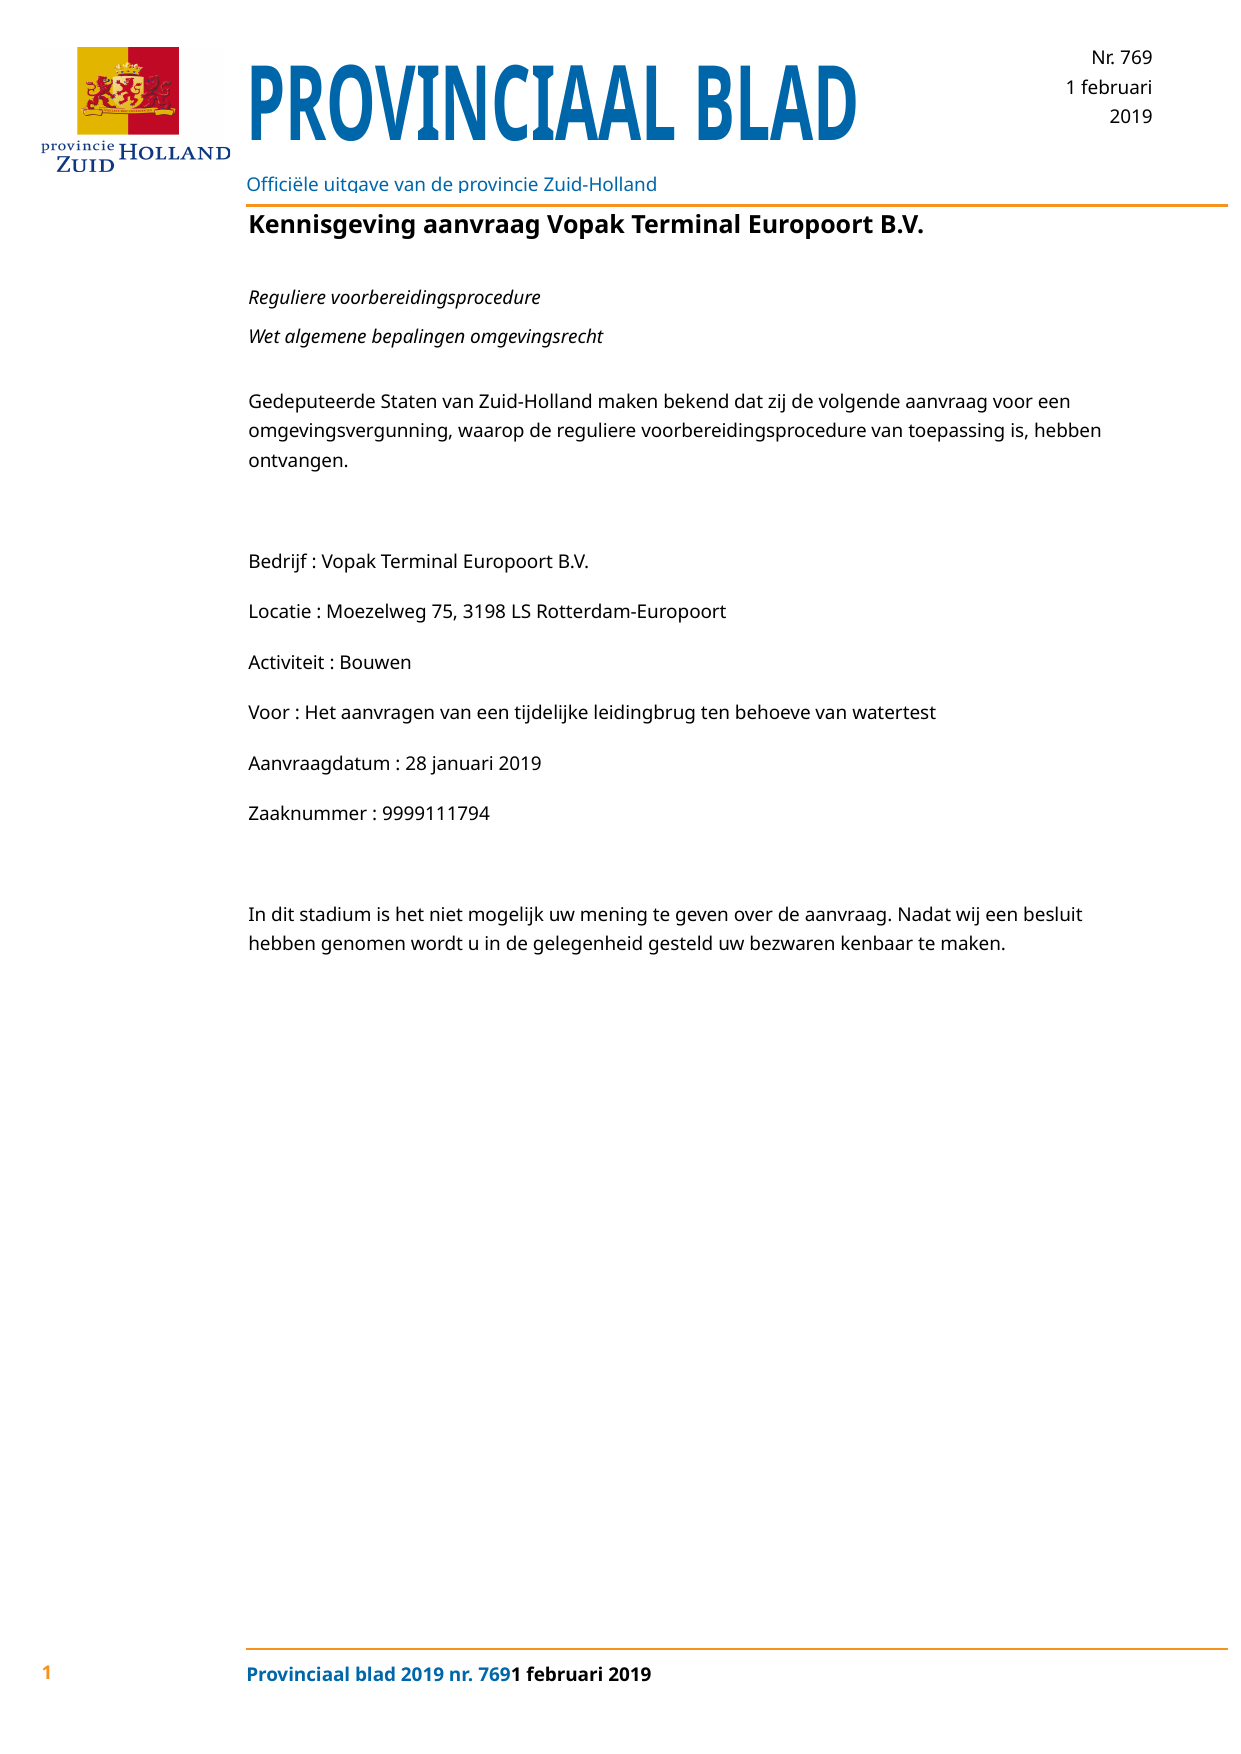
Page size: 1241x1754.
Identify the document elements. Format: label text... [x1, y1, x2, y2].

text Gedeputeerde Staten van Zuid-Holland maken bekend dat zij de volgende aanvraag voor een omgevingsvergunning, waarop de reguliere voorbereidingsprocedure van toepassing is, hebben ontvangen. [248, 388, 1152, 473]
text Activiteit : Bouwen [248, 649, 1152, 675]
text In dit stadium is het niet mogelijk uw mening te geven over de aanvraag. Nadat wij een besluit hebben genomen wordt u in de gelegenheid gesteld uw bezwaren kenbaar te maken. [248, 901, 1152, 956]
picture [41, 47, 231, 172]
text Zaaknummer : 9999111794 [248, 800, 1152, 826]
text Aanvraagdatum : 28 januari 2019 [248, 750, 1152, 776]
text Voor : Het aanvragen van een tijdelijke leidingbrug ten behoeve van watertest [248, 699, 1152, 725]
text Locatie : Moezelweg 75, 3198 LS Rotterdam-Europoort [248, 598, 1152, 624]
text Reguliere voorbereidingsprocedure [248, 284, 1152, 309]
text Kennisgeving aanvraag Vopak Terminal Europoort B.V. [248, 207, 1152, 241]
text Wet algemene bepalingen omgevingsrecht [248, 323, 1152, 349]
text Bedrijf : Vopak Terminal Europoort B.V. [248, 548, 1152, 574]
